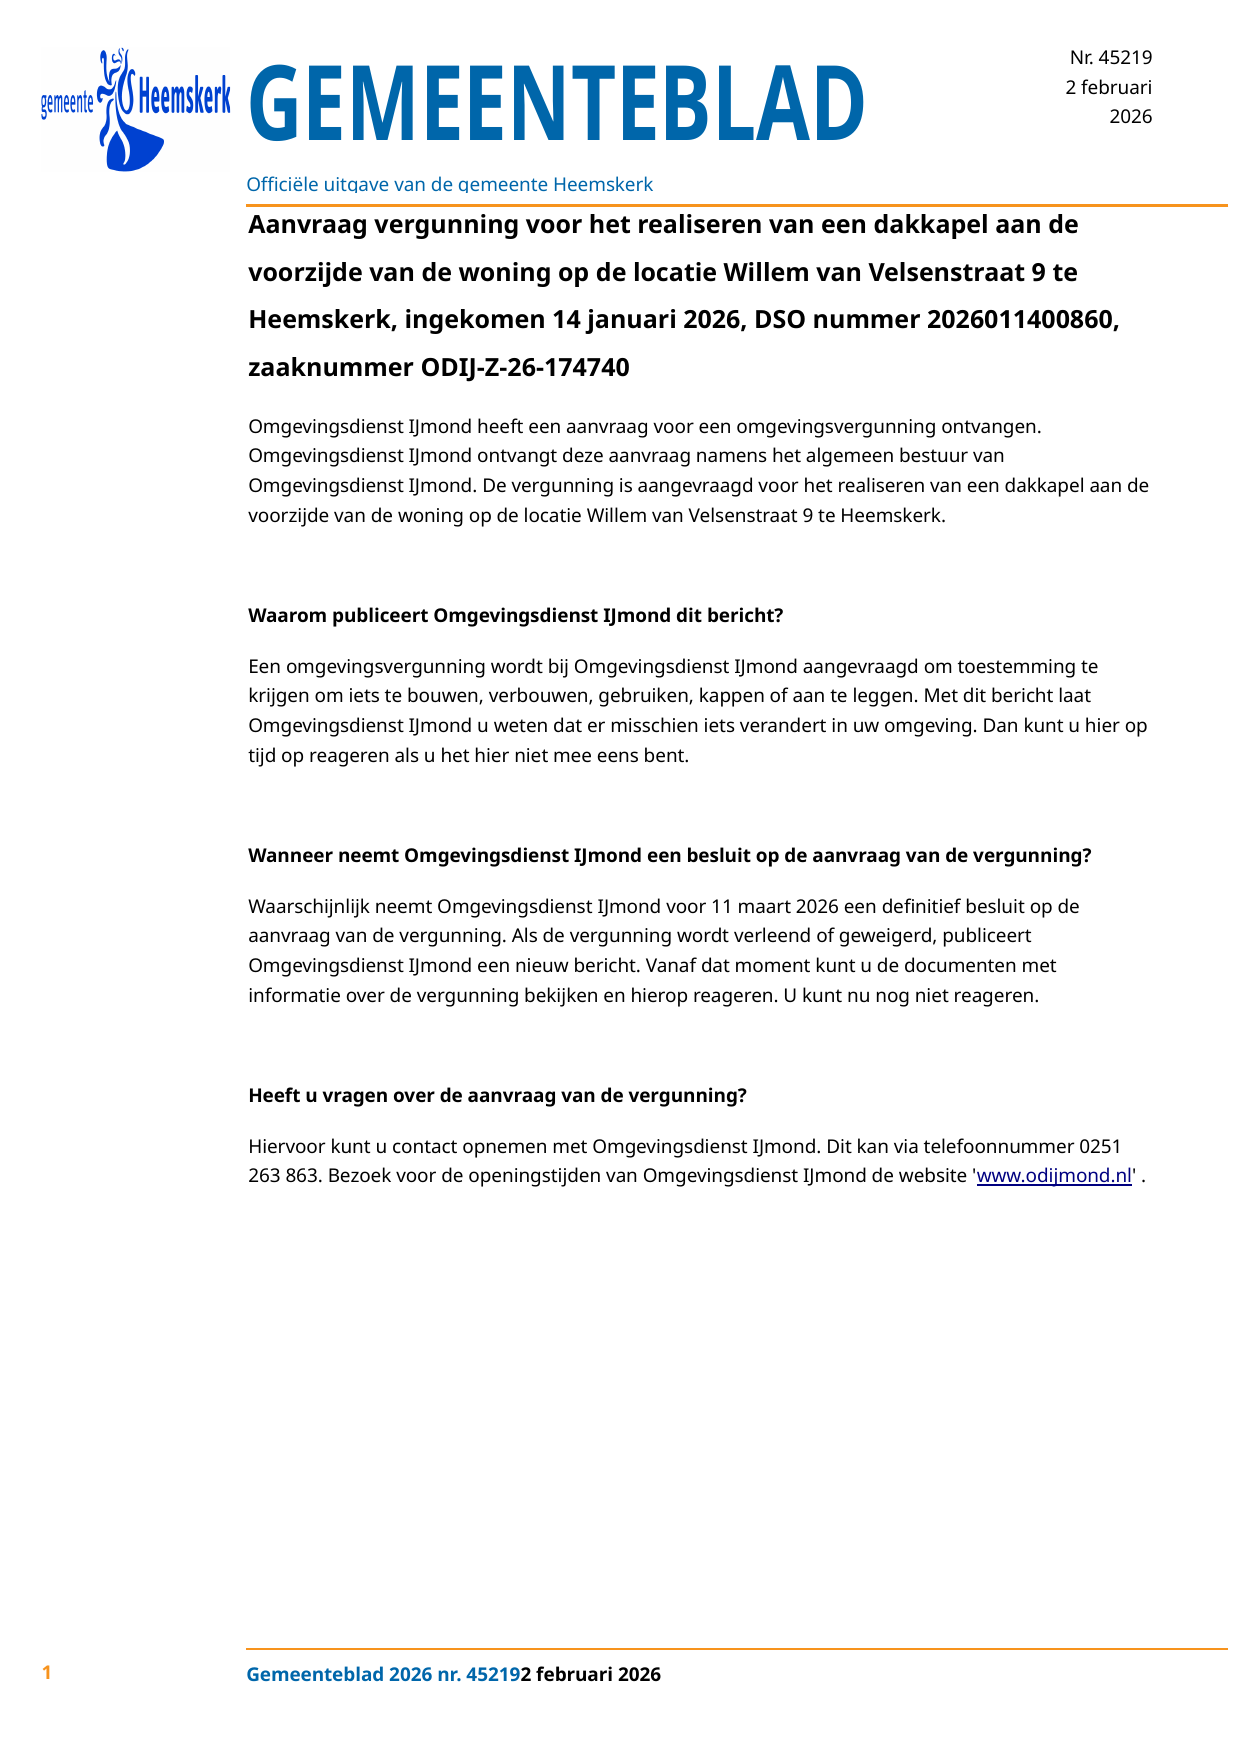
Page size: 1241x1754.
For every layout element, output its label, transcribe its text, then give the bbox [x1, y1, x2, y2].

text Een omgevingsvergunning wordt bij Omgevingsdienst IJmond aangevraagd om toestemming te krijgen om iets te bouwen, verbouwen, gebruiken, kappen of aan te leggen. Met dit bericht laat Omgevingsdienst IJmond u weten dat er misschien iets verandert in uw omgeving. Dan kunt u hier op tijd op reageren als u het hier niet mee eens bent. [248, 653, 1152, 768]
text Waarom publiceert Omgevingsdienst IJmond dit bericht? [248, 603, 1152, 628]
text Heeft u vragen over de aanvraag van de vergunning? [248, 1083, 1152, 1108]
text Waarschijnlijk neemt Omgevingsdienst IJmond voor 11 maart 2026 een definitief besluit op de aanvraag van de vergunning. Als de vergunning wordt verleend of geweigerd, publiceert Omgevingsdienst IJmond een nieuw bericht. Vanaf dat moment kunt u de documenten met informatie over de vergunning bekijken en hierop reageren. U kunt nu nog niet reageren. [248, 893, 1152, 1008]
picture [41, 47, 231, 172]
text Hiervoor kunt u contact opnemen met Omgevingsdienst IJmond. Dit kan via telefoonnummer 0251 263 863. Bezoek voor de openingstijden van Omgevingsdienst IJmond de website 'www.odijmond.nl' . [248, 1133, 1152, 1188]
text Aanvraag vergunning voor het realiseren van een dakkapel aan de voorzijde van de woning op de locatie Willem van Velsenstraat 9 te Heemskerk, ingekomen 14 januari 2026, DSO nummer 2026011400860, zaaknummer ODIJ-Z-26-174740 [248, 207, 1152, 384]
text Omgevingsdienst IJmond heeft een aanvraag voor een omgevingsvergunning ontvangen. Omgevingsdienst IJmond ontvangt deze aanvraag namens het algemeen bestuur van Omgevingsdienst IJmond. De vergunning is aangevraagd voor het realiseren van een dakkapel aan de voorzijde van de woning op de locatie Willem van Velsenstraat 9 te Heemskerk. [248, 413, 1152, 528]
text Wanneer neemt Omgevingsdienst IJmond een besluit op de aanvraag van de vergunning? [248, 843, 1152, 868]
